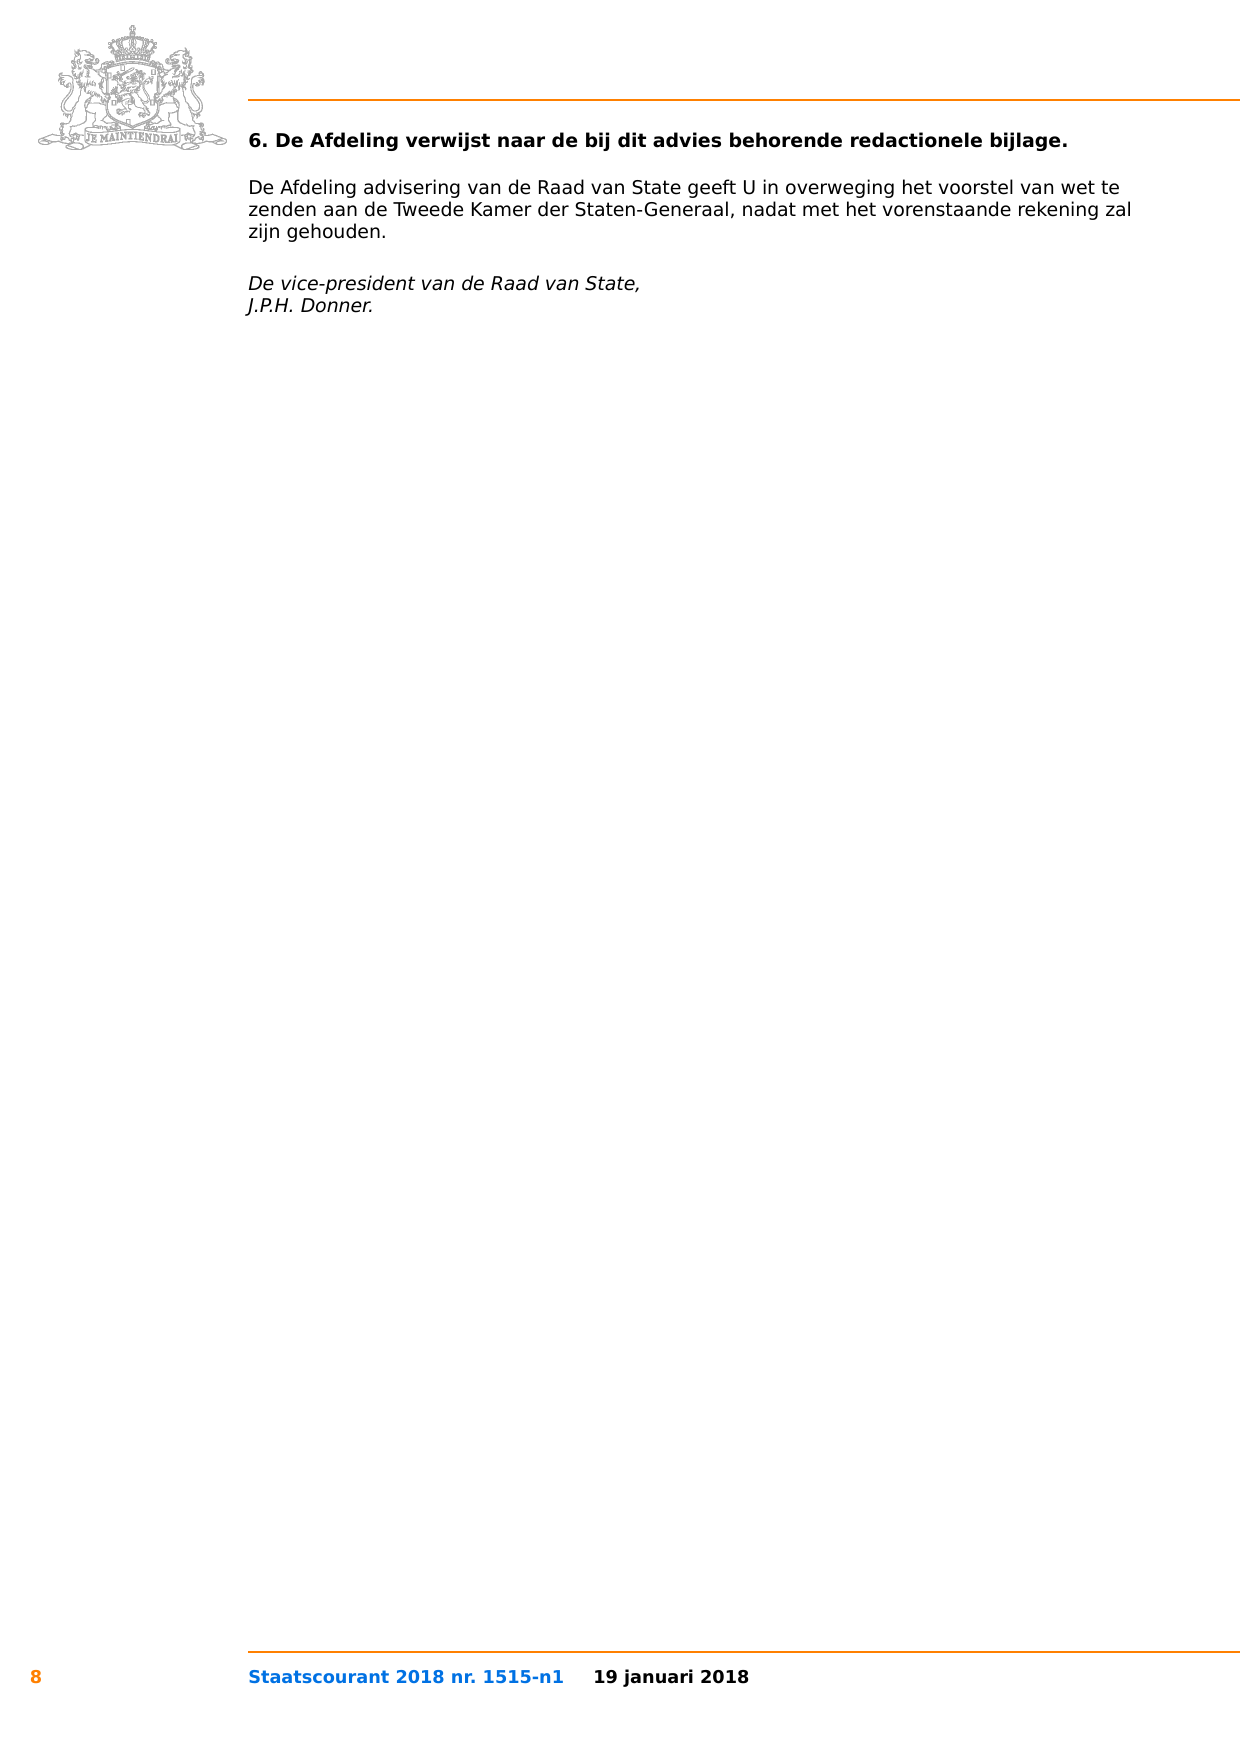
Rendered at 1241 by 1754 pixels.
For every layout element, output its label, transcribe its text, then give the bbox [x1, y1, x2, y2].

picture [38, 25, 227, 150]
text De vice-president van de Raad van State, J.P.H. Donner. [248, 273, 1163, 317]
text De Afdeling advisering van de Raad van State geeft U in overweging het voorstel van wet te zenden aan de Tweede Kamer der Staten-Generaal, nadat met het vorenstaande rekening zal zijn gehouden. [248, 177, 1163, 243]
subtitle 6. De Afdeling verwijst naar de bij dit advies behorende redactionele bijlage. [248, 130, 1163, 152]
